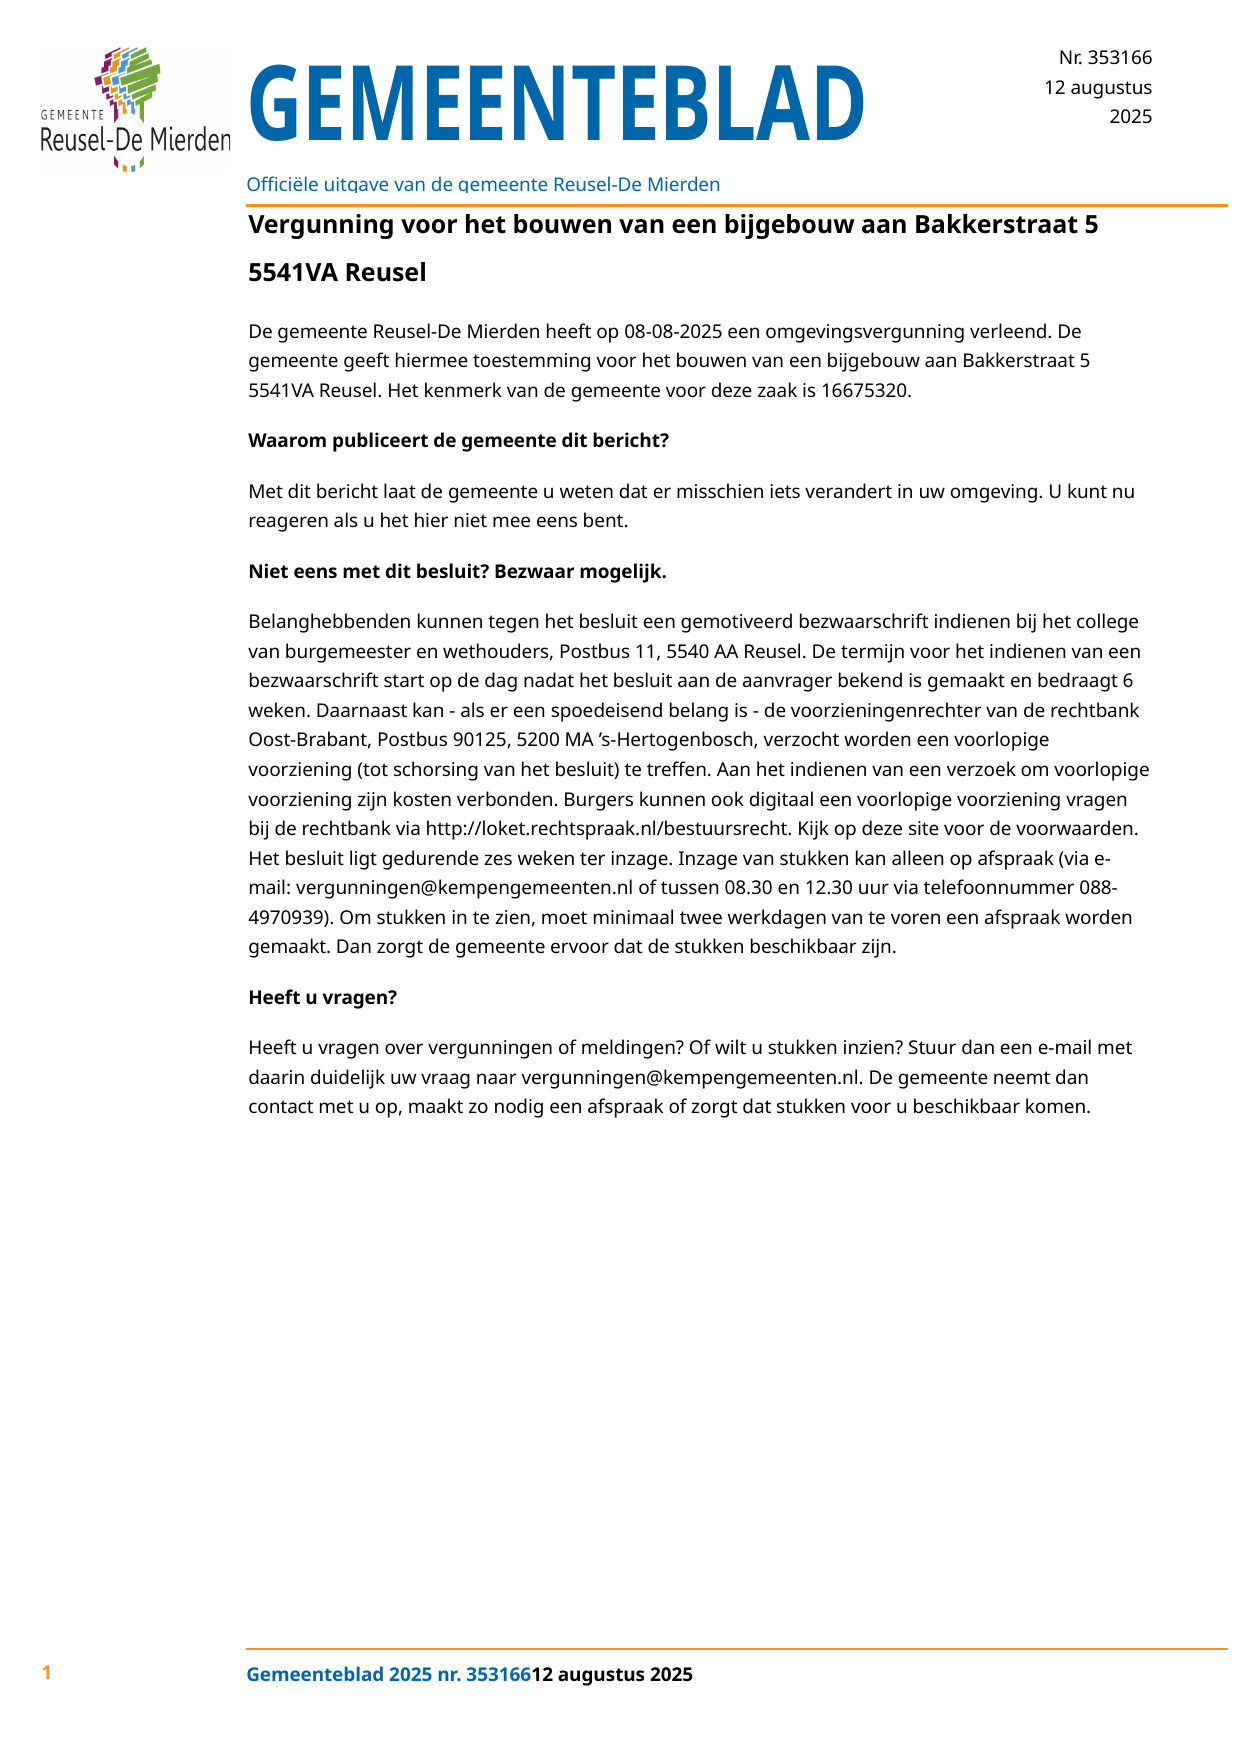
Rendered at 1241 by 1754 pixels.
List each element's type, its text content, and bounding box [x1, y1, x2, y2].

text Heeft u vragen? [248, 984, 1152, 1010]
text Waarom publiceert de gemeente dit bericht? [248, 427, 1152, 453]
text Met dit bericht laat de gemeente u weten dat er misschien iets verandert in uw omgeving. U kunt nu reageren als u het hier niet mee eens bent. [248, 478, 1152, 533]
text Niet eens met dit besluit? Bezwaar mogelijk. [248, 558, 1152, 584]
picture [41, 47, 231, 172]
text De gemeente Reusel-De Mierden heeft op 08-08-2025 een omgevingsvergunning verleend. De gemeente geeft hiermee toestemming voor het bouwen van een bijgebouw aan Bakkerstraat 5 5541VA Reusel. Het kenmerk van de gemeente voor deze zaak is 16675320. [248, 318, 1152, 403]
text Heeft u vragen over vergunningen of meldingen? Of wilt u stukken inzien? Stuur dan een e-mail met daarin duidelijk uw vraag naar vergunningen@kempengemeenten.nl. De gemeente neemt dan contact met u op, maakt zo nodig een afspraak of zorgt dat stukken voor u beschikbaar komen. [248, 1034, 1152, 1119]
text Vergunning voor het bouwen van een bijgebouw aan Bakkerstraat 5 5541VA Reusel [248, 207, 1152, 288]
text Belanghebbenden kunnen tegen het besluit een gemotiveerd bezwaarschrift indienen bij het college van burgemeester en wethouders, Postbus 11, 5540 AA Reusel. De termijn voor het indienen van een bezwaarschrift start op de dag nadat het besluit aan de aanvrager bekend is gemaakt en bedraagt 6 weken. Daarnaast kan - als er een spoedeisend belang is - de voorzieningenrechter van de rechtbank Oost-Brabant, Postbus 90125, 5200 MA ’s-Hertogenbosch, verzocht worden een voorlopige voorziening (tot schorsing van het besluit) te treffen. Aan het indienen van een verzoek om voorlopige voorziening zijn kosten verbonden. Burgers kunnen ook digitaal een voorlopige voorziening vragen bij de rechtbank via http://loket.rechtspraak.nl/bestuursrecht. Kijk op deze site voor de voorwaarden. Het besluit ligt gedurende zes weken ter inzage. Inzage van stukken kan alleen op afspraak (via e-mail: vergunningen@kempengemeenten.nl of tussen 08.30 en 12.30 uur via telefoonnummer 088-4970939). Om stukken in te zien, moet minimaal twee werkdagen van te voren een afspraak worden gemaakt. Dan zorgt de gemeente ervoor dat de stukken beschikbaar zijn. [248, 608, 1152, 959]
